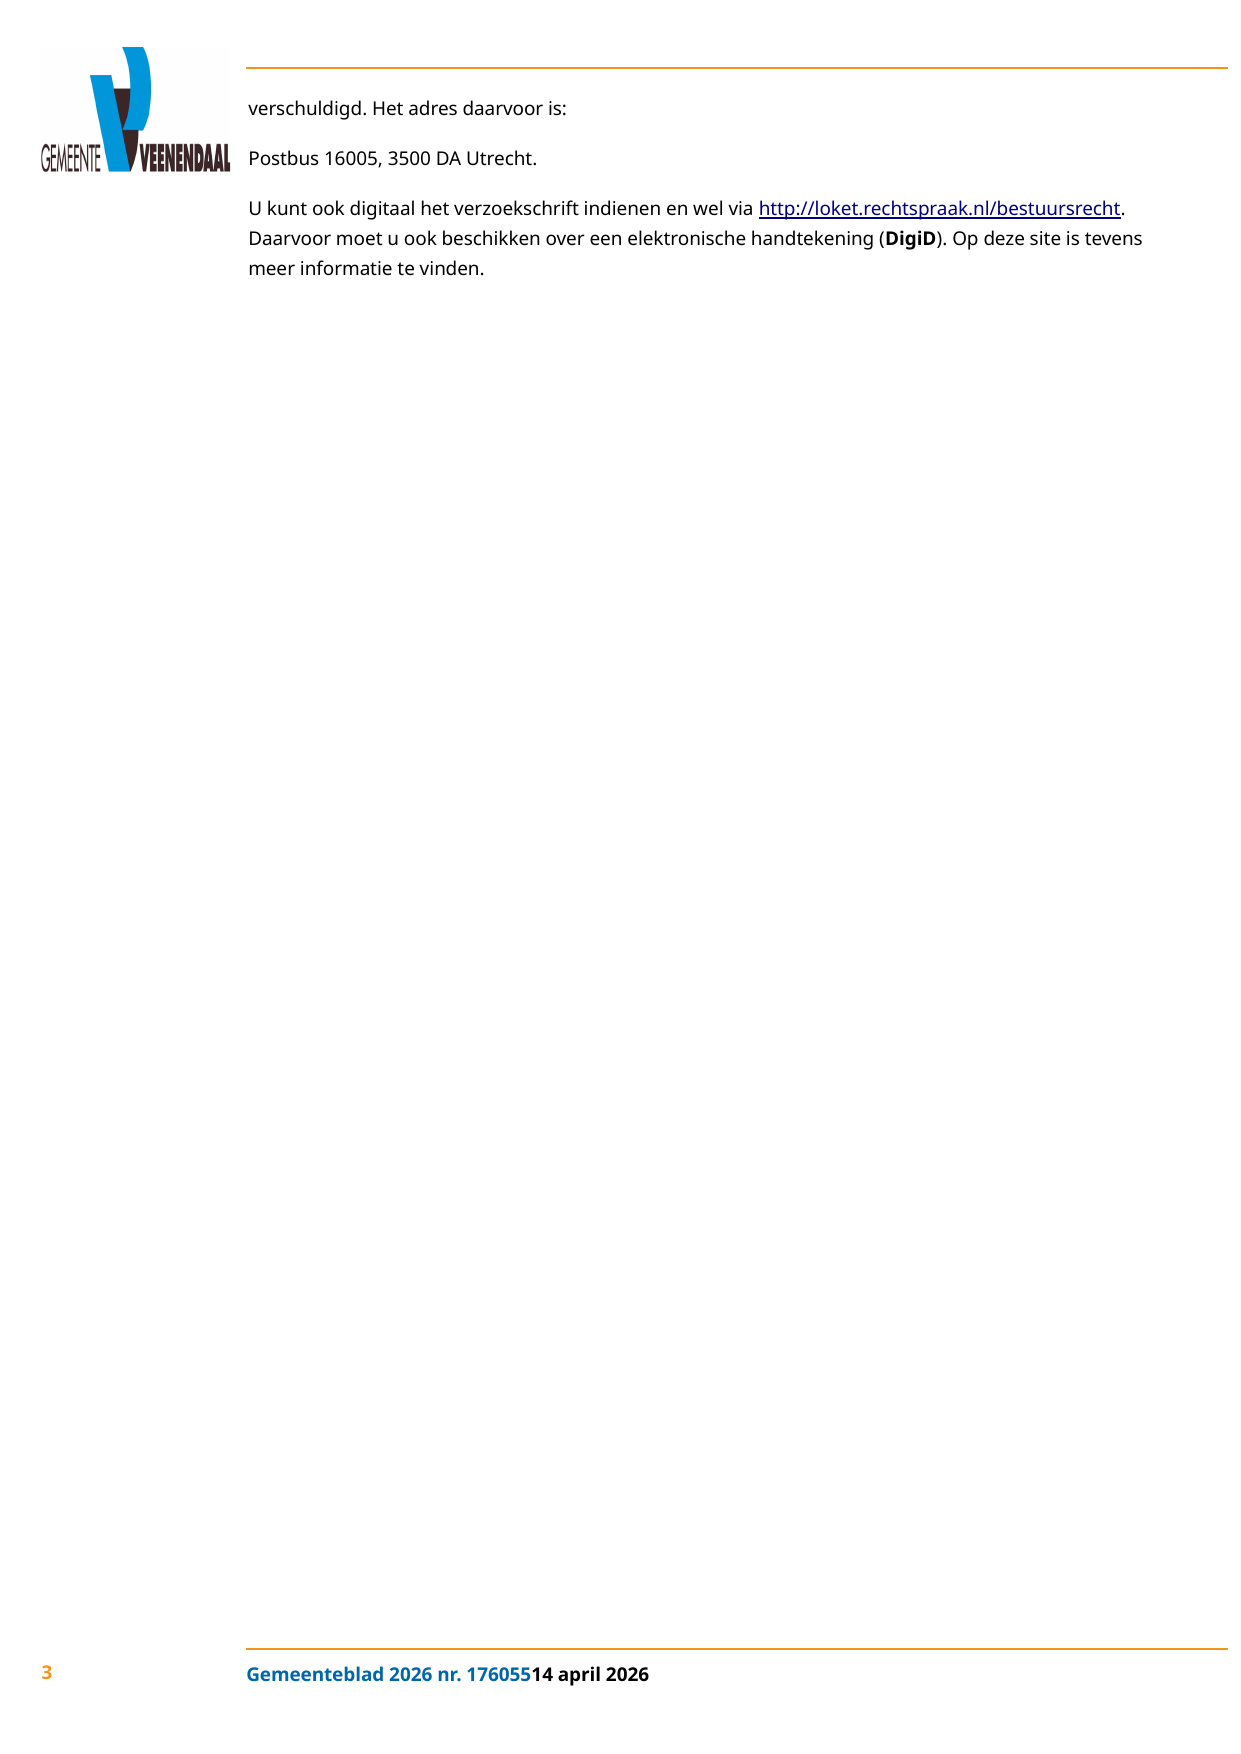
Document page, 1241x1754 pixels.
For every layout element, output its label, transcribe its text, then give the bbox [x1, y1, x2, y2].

picture [123, 47, 231, 172]
text U kunt ook digitaal het verzoekschrift indienen en wel via http://loket.rechtspraak.nl/bestuursrecht. Daarvoor moet u ook beschikken over een elektronische handtekening (DigiD). Op deze site is tevens meer informatie te vinden. [248, 196, 1152, 281]
text verschuldigd. Het adres daarvoor is: [248, 95, 1152, 121]
picture [41, 47, 130, 172]
text Postbus 16005, 3500 DA Utrecht. [248, 145, 1152, 171]
